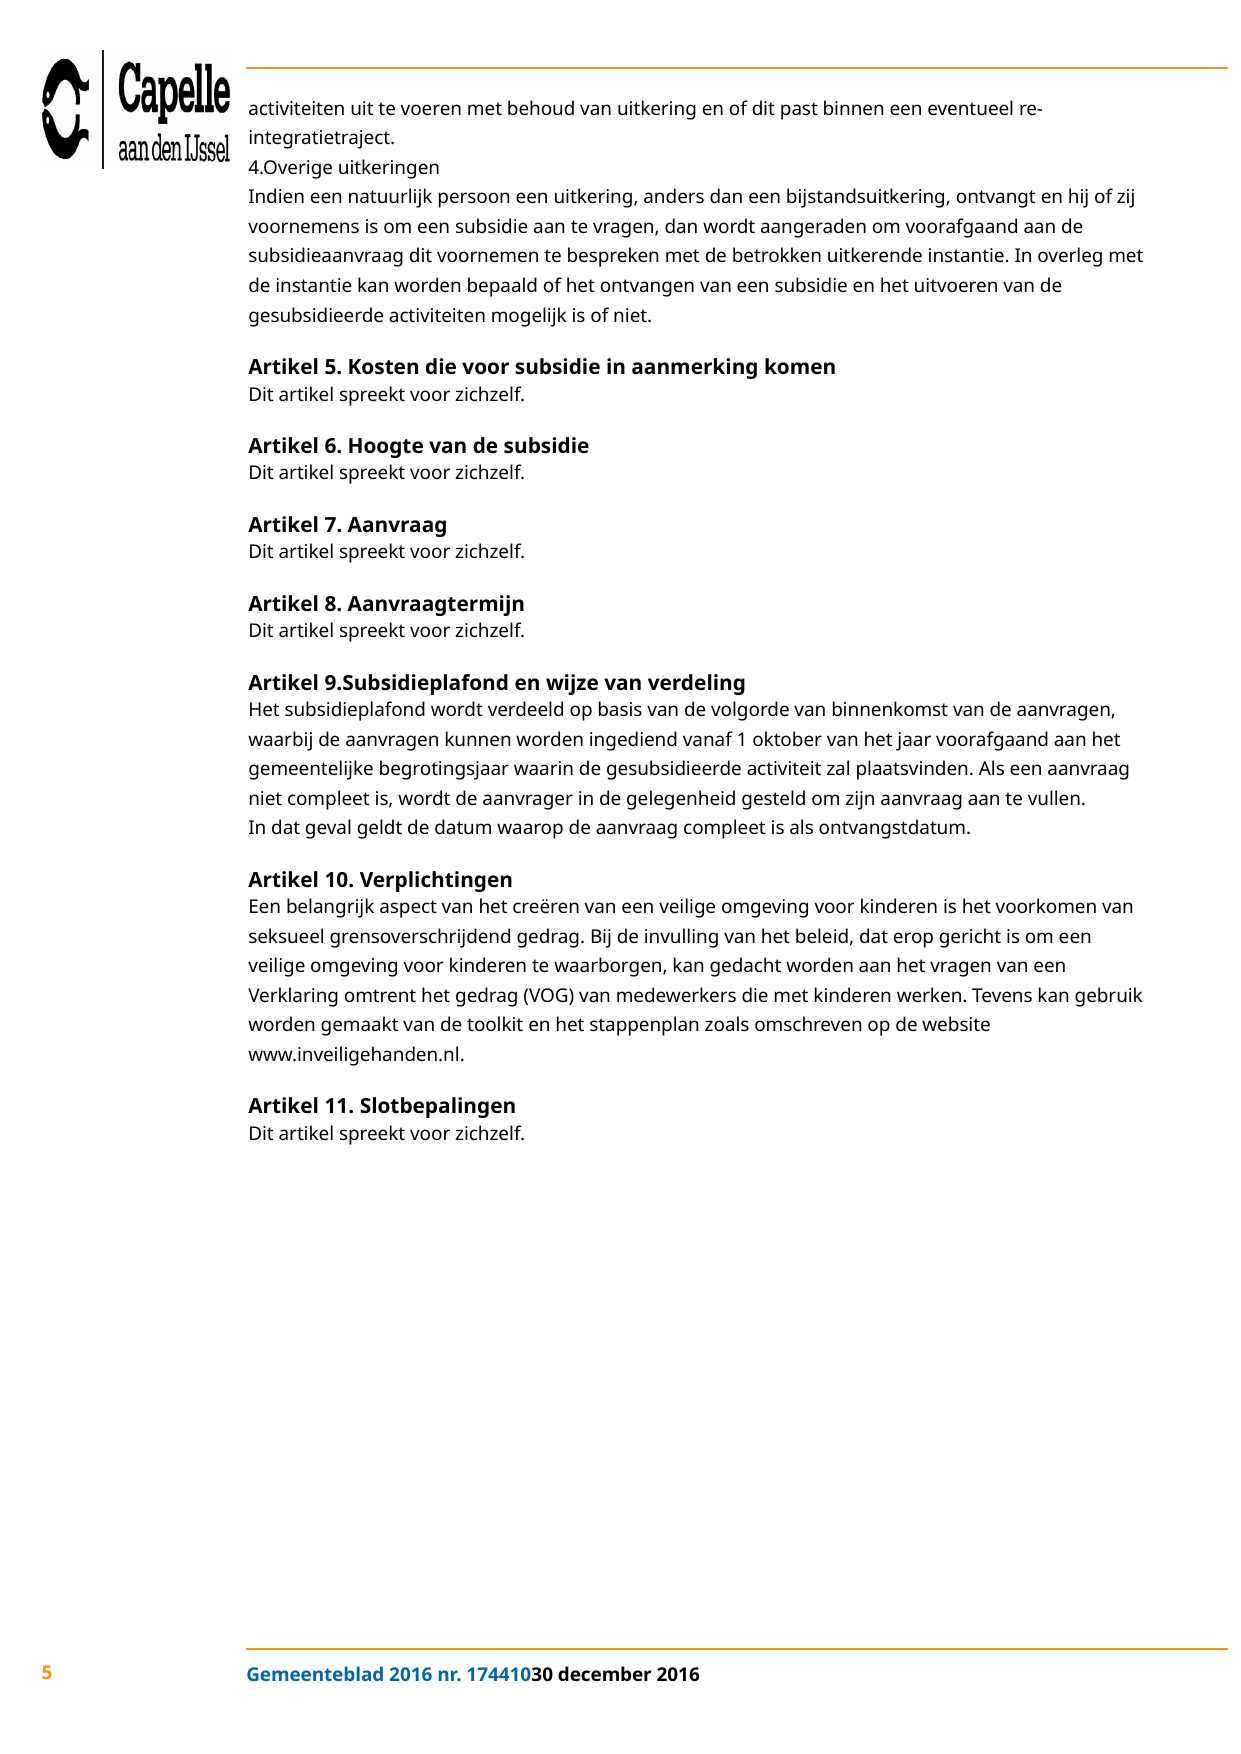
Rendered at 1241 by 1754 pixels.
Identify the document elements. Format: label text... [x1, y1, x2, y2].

text Artikel 7. Aanvraag [248, 510, 1152, 538]
text Artikel 6. Hoogte van de subsidie [248, 431, 1152, 459]
text Dit artikel spreekt voor zichzelf. [248, 381, 1152, 406]
text Dit artikel spreekt voor zichzelf. [248, 459, 1152, 485]
text Dit artikel spreekt voor zichzelf. [248, 538, 1152, 564]
text Dit artikel spreekt voor zichzelf. [248, 1120, 1152, 1146]
text In dat geval geldt de datum waarop de aanvraag compleet is als ontvangstdatum. [248, 814, 1152, 840]
text Het subsidieplafond wordt verdeeld op basis van de volgorde van binnenkomst van de aanvragen, waarbij de aanvragen kunnen worden ingediend vanaf 1 oktober van het jaar voorafgaand aan het gemeentelijke begrotingsjaar waarin de gesubsidieerde activiteit zal plaatsvinden. Als een aanvraag niet compleet is, wordt de aanvrager in de gelegenheid gesteld om zijn aanvraag aan te vullen. [248, 696, 1152, 811]
text Artikel 9.Subsidieplafond en wijze van verdeling [248, 668, 1152, 696]
text 4.Overige uitkeringen [248, 154, 1152, 180]
text Artikel 10. Verplichtingen [248, 865, 1152, 893]
text Dit artikel spreekt voor zichzelf. [248, 617, 1152, 643]
text Indien een natuurlijk persoon een uitkering, anders dan een bijstandsuitkering, ontvangt en hij of zij voornemens is om een subsidie aan te vragen, dan wordt aangeraden om voorafgaand aan de subsidieaanvraag dit voornemen te bespreken met de betrokken uitkerende instantie. In overleg met de instantie kan worden bepaald of het ontvangen van een subsidie en het uitvoeren van de gesubsidieerde activiteiten mogelijk is of niet. [248, 183, 1152, 328]
text Artikel 5. Kosten die voor subsidie in aanmerking komen [248, 352, 1152, 381]
picture [41, 47, 231, 172]
text activiteiten uit te voeren met behoud van uitkering en of dit past binnen een eventueel re-integratietraject. [248, 95, 1152, 150]
text Artikel 11. Slotbepalingen [248, 1092, 1152, 1120]
text Artikel 8. Aanvraagtermijn [248, 589, 1152, 617]
text Een belangrijk aspect van het creëren van een veilige omgeving voor kinderen is het voorkomen van seksueel grensoverschrijdend gedrag. Bij de invulling van het beleid, dat erop gericht is om een veilige omgeving voor kinderen te waarborgen, kan gedacht worden aan het vragen van een Verklaring omtrent het gedrag (VOG) van medewerkers die met kinderen werken. Tevens kan gebruik worden gemaakt van de toolkit en het stappenplan zoals omschreven op de website www.inveiligehanden.nl. [248, 893, 1152, 1067]
